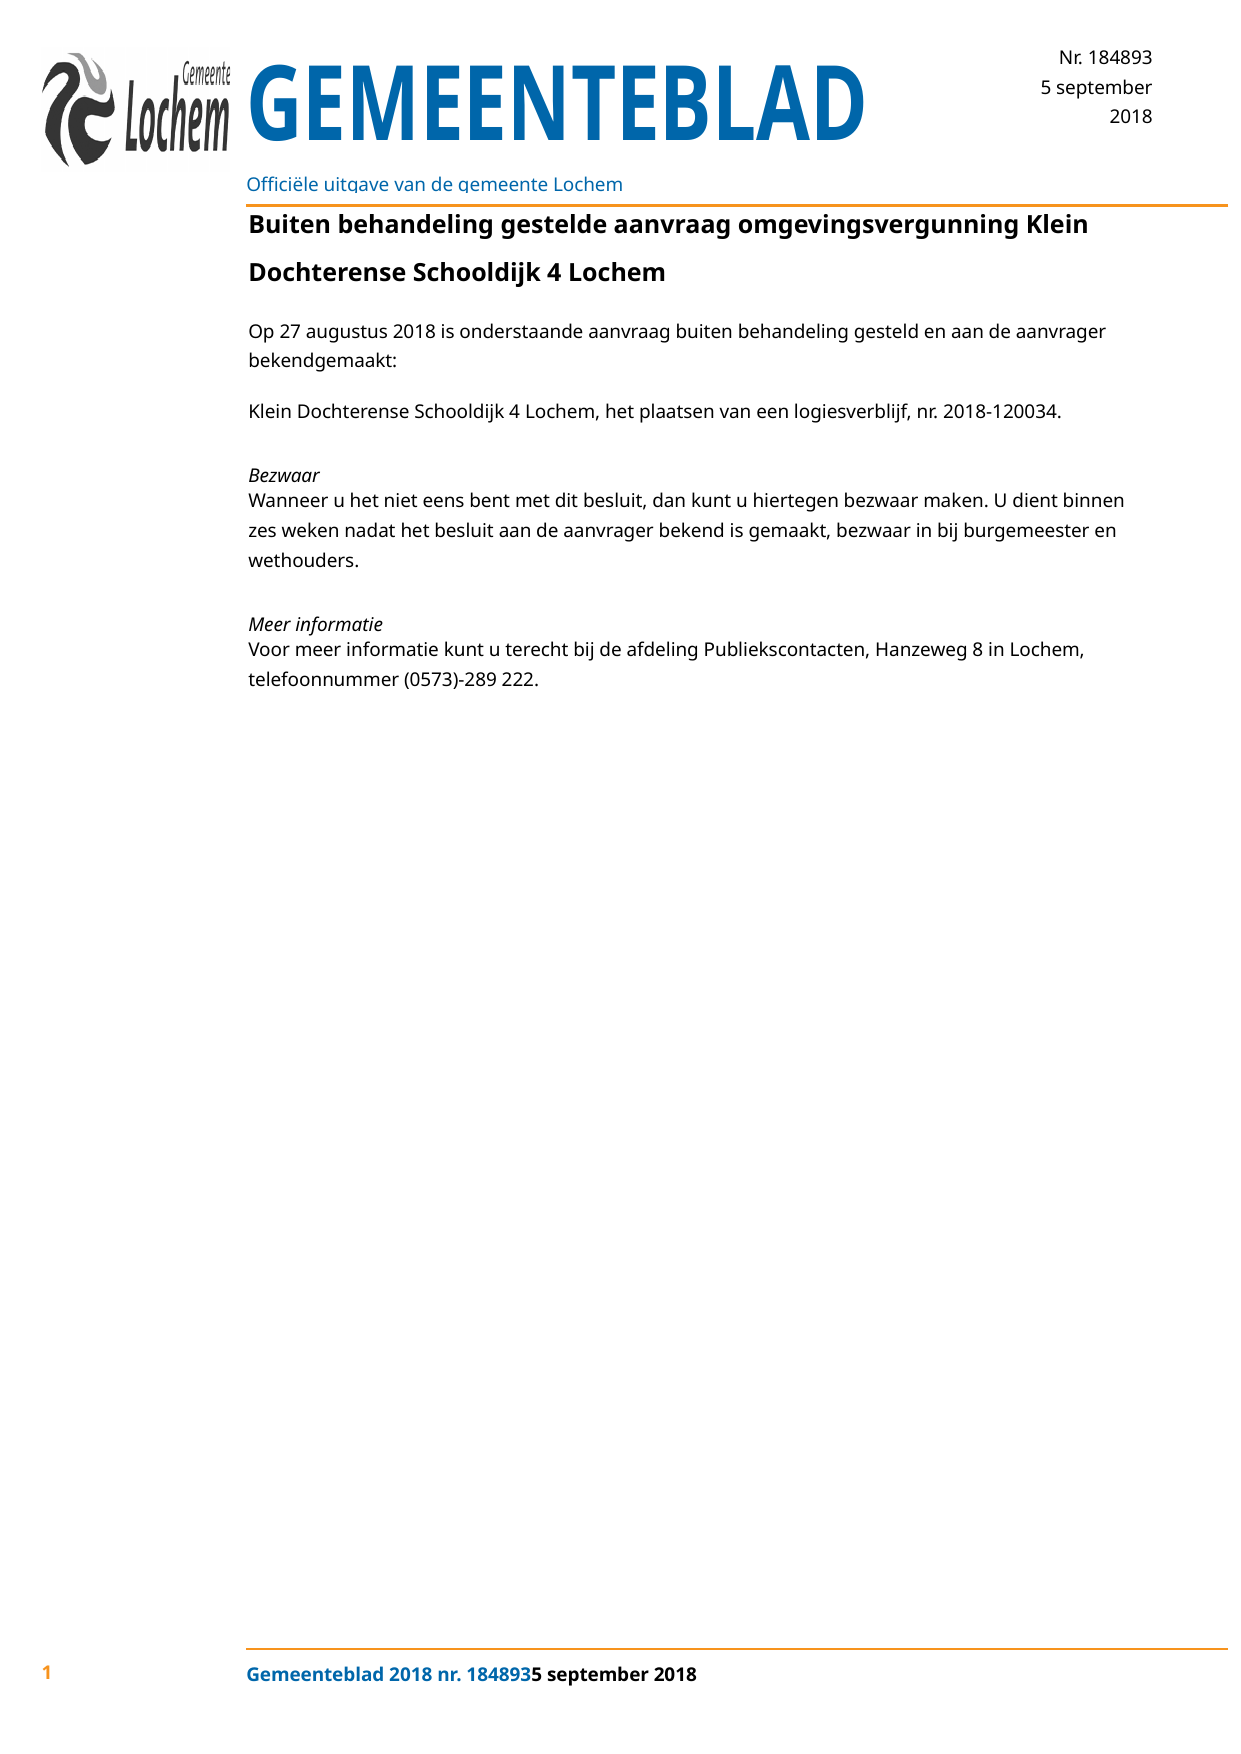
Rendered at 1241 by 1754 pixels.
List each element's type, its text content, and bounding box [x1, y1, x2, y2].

text Voor meer informatie kunt u terecht bij de afdeling Publiekscontacten, Hanzeweg 8 in Lochem, telefoonnummer (0573)-289 222. [248, 636, 1152, 692]
text Bezwaar [248, 462, 1152, 488]
picture [41, 47, 231, 172]
text Buiten behandeling gestelde aanvraag omgevingsvergunning Klein Dochterense Schooldijk 4 Lochem [248, 207, 1152, 288]
text Klein Dochterense Schooldijk 4 Lochem, het plaatsen van een logiesverblijf, nr. 2018-120034. [248, 398, 1152, 424]
text Op 27 augustus 2018 is onderstaande aanvraag buiten behandeling gesteld en aan de aanvrager bekendgemaakt: [248, 318, 1152, 373]
text Meer informatie [248, 611, 1152, 636]
text Wanneer u het niet eens bent met dit besluit, dan kunt u hiertegen bezwaar maken. U dient binnen zes weken nadat het besluit aan de aanvrager bekend is gemaakt, bezwaar in bij burgemeester en wethouders. [248, 488, 1152, 572]
